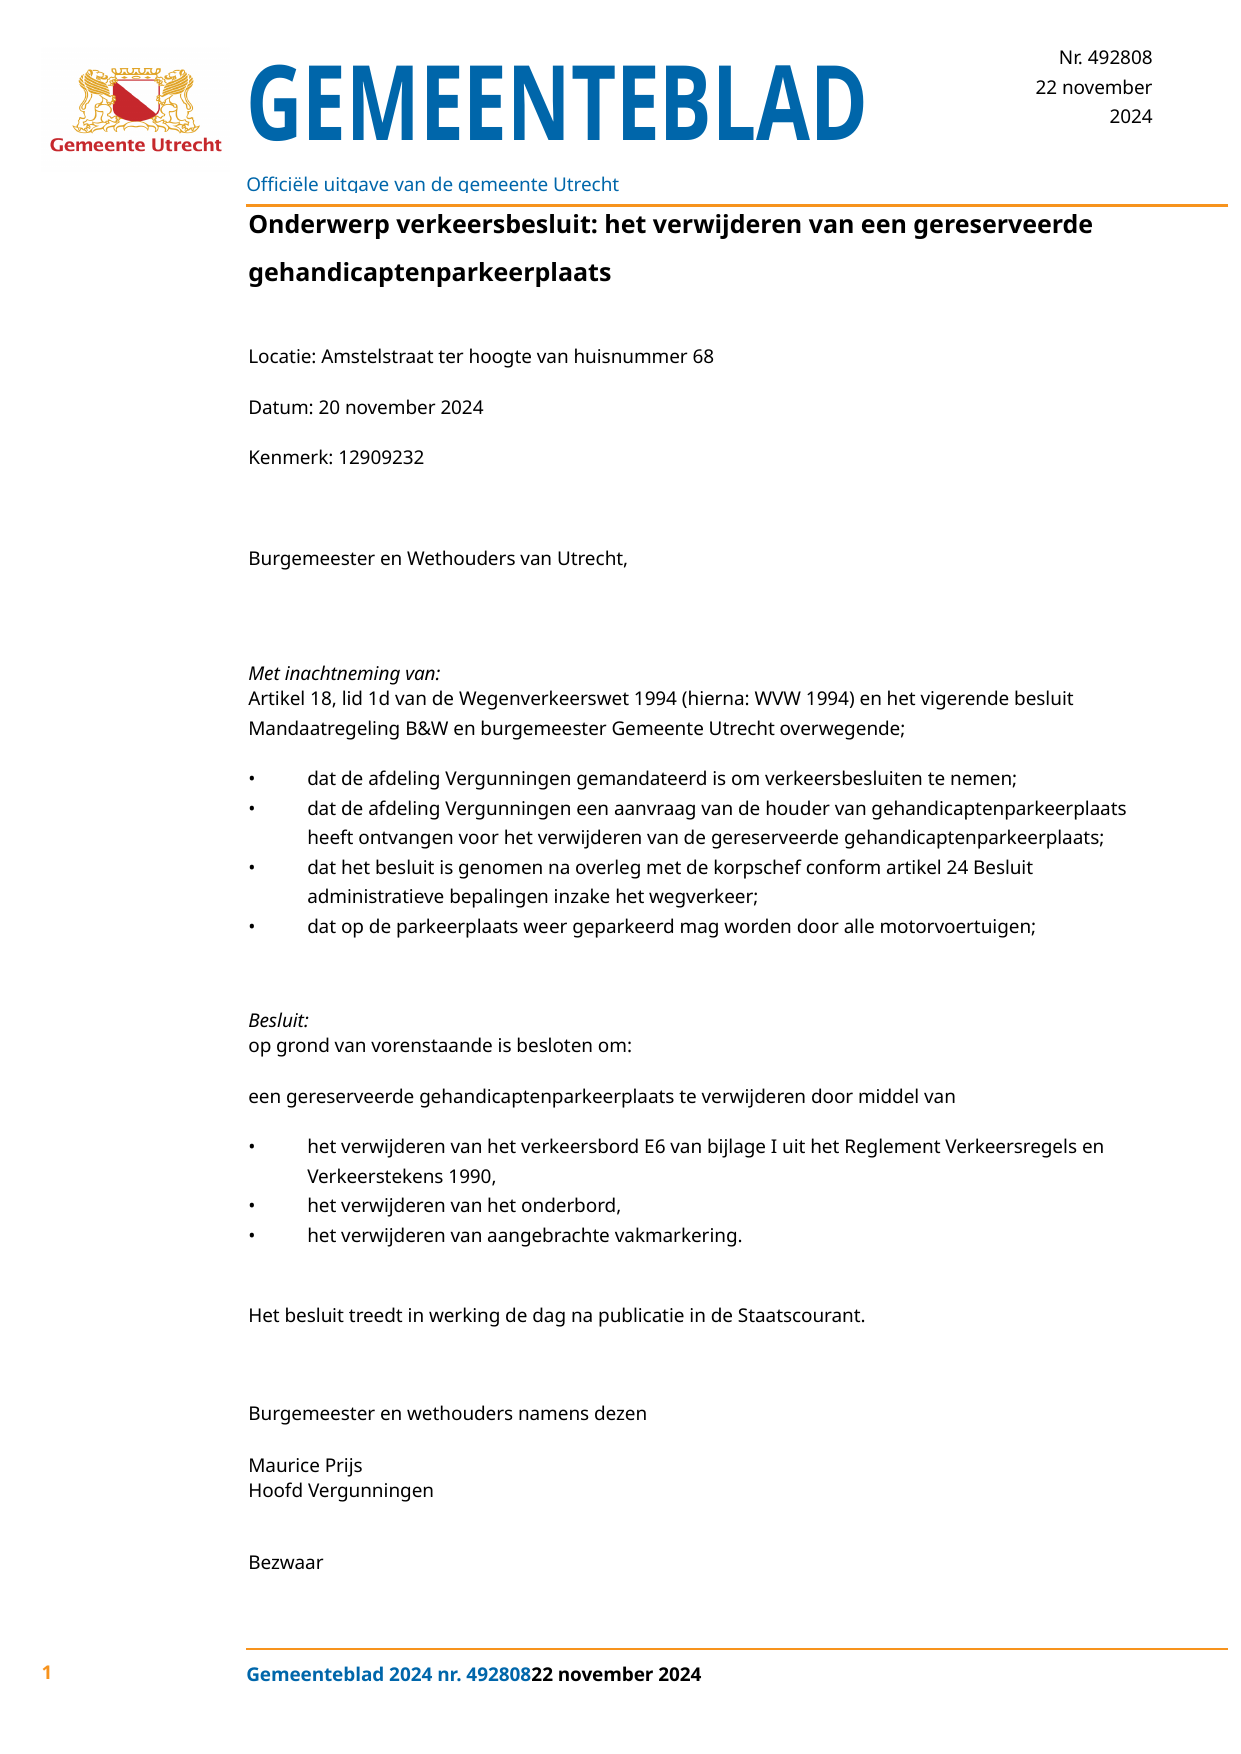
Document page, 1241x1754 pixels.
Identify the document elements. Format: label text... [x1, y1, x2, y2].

text Artikel 18, lid 1d van de Wegenverkeerswet 1994 (hierna: WVW 1994) en het vigerende besluit Mandaatregeling B&W en burgemeester Gemeente Utrecht overwegende; [248, 685, 1152, 741]
list dat de afdeling Vergunningen een aanvraag van de houder van gehandicaptenparkeerplaats heeft ontvangen voor het verwijderen van de gereserveerde gehandicaptenparkeerplaats; [248, 795, 1152, 850]
picture [41, 47, 231, 172]
text Maurice Prijs [248, 1452, 1152, 1478]
text Kenmerk: 12909232 [248, 444, 1152, 470]
text een gereserveerde gehandicaptenparkeerplaats te verwijderen door middel van [248, 1083, 1152, 1109]
text Bezwaar [248, 1554, 1152, 1573]
list dat het besluit is genomen na overleg met de korpschef conform artikel 24 Besluit administratieve bepalingen inzake het wegverkeer; [248, 854, 1152, 909]
text Burgemeester en wethouders namens dezen [248, 1400, 1152, 1426]
list het verwijderen van aangebrachte vakmarkering. [248, 1222, 1152, 1248]
list dat op de parkeerplaats weer geparkeerd mag worden door alle motorvoertuigen; [248, 913, 1152, 939]
text Datum: 20 november 2024 [248, 394, 1152, 420]
text Met inachtneming van: [248, 660, 1152, 685]
list dat de afdeling Vergunningen gemandateerd is om verkeersbesluiten te nemen; [248, 765, 1152, 791]
list het verwijderen van het onderbord, [248, 1193, 1152, 1218]
text Locatie: Amstelstraat ter hoogte van huisnummer 68 [248, 344, 1152, 369]
list het verwijderen van het verkeersbord E6 van bijlage I uit het Reglement Verkeersregels en Verkeerstekens 1990, [248, 1133, 1152, 1189]
text op grond van vorenstaande is besloten om: [248, 1033, 1152, 1058]
text Onderwerp verkeersbesluit: het verwijderen van een gereserveerde gehandicaptenparkeerplaats [248, 207, 1152, 288]
text Het besluit treedt in werking de dag na publicatie in de Staatscourant. [248, 1302, 1152, 1328]
text Hoofd Vergunningen [248, 1478, 1152, 1503]
text Besluit: [248, 1007, 1152, 1033]
text Burgemeester en Wethouders van Utrecht, [248, 545, 1152, 571]
